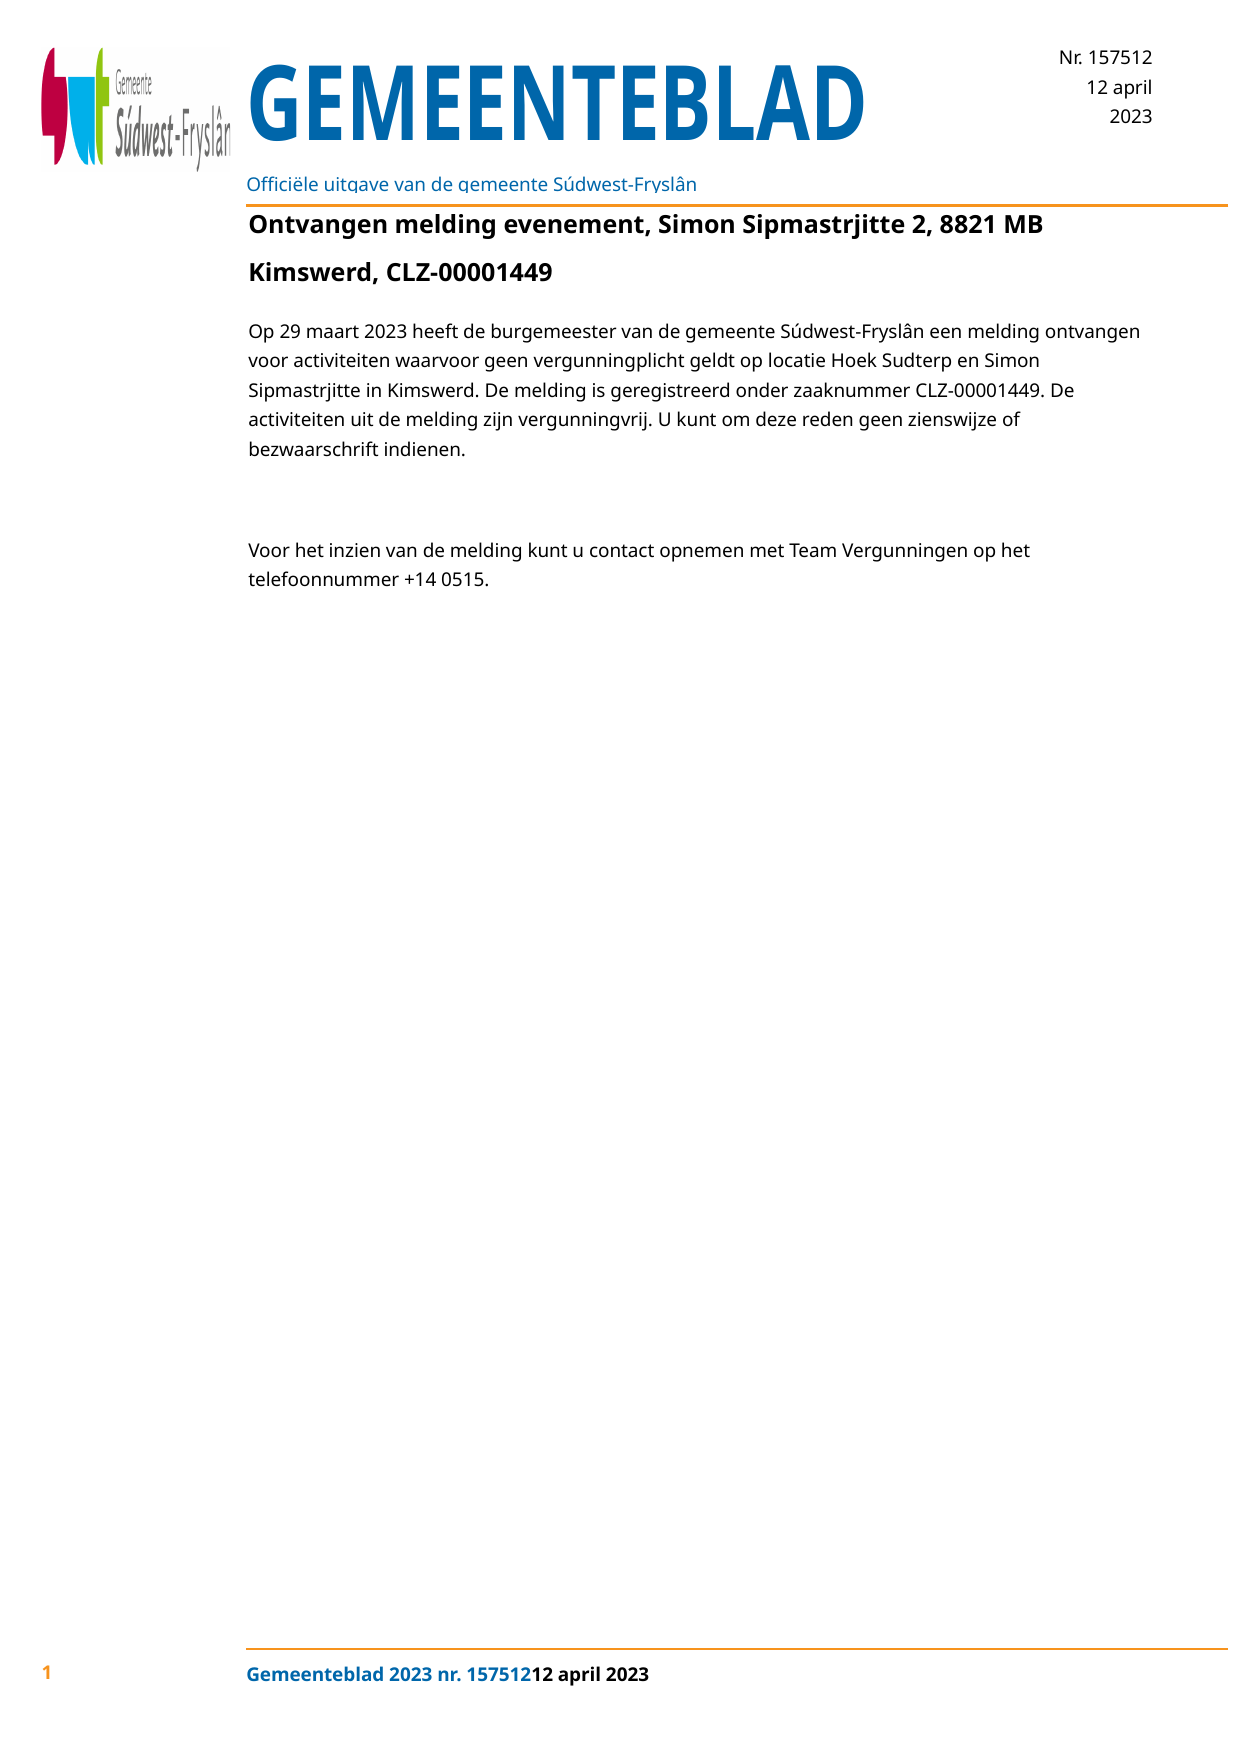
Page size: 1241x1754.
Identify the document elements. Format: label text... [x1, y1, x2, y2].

text Ontvangen melding evenement, Simon Sipmastrjitte 2, 8821 MB Kimswerd, CLZ-00001449 [248, 207, 1152, 288]
text Op 29 maart 2023 heeft de burgemeester van de gemeente Súdwest-Fryslân een melding ontvangen voor activiteiten waarvoor geen vergunningplicht geldt op locatie Hoek Sudterp en Simon Sipmastrjitte in Kimswerd. De melding is geregistreerd onder zaaknummer CLZ-00001449. De activiteiten uit de melding zijn vergunningvrij. U kunt om deze reden geen zienswijze of bezwaarschrift indienen. [248, 318, 1152, 462]
picture [41, 47, 231, 172]
text Voor het inzien van de melding kunt u contact opnemen met Team Vergunningen op het telefoonnummer +14 0515. [248, 537, 1152, 592]
